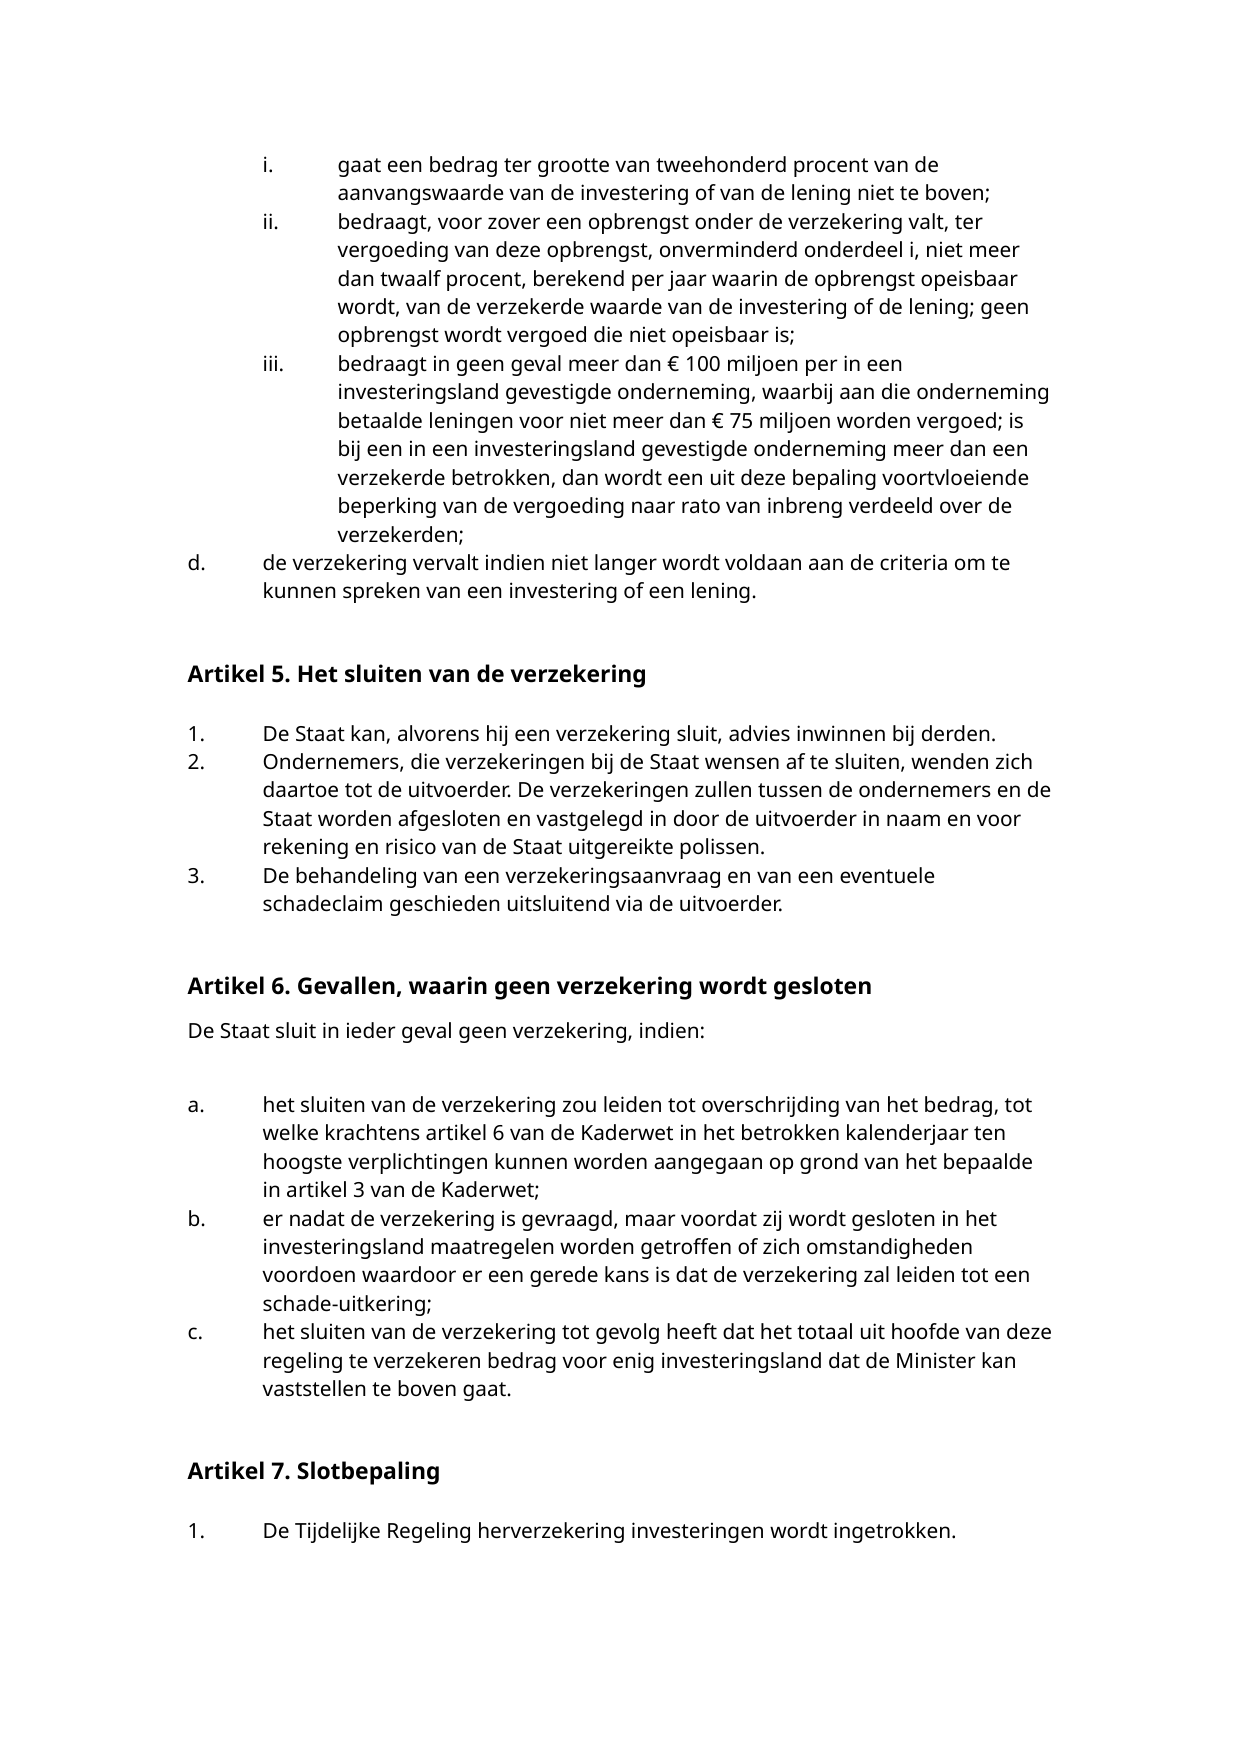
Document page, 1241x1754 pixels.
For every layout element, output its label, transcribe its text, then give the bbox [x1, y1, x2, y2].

list bedraagt, voor zover een opbrengst onder de verzekering valt, ter vergoeding van deze opbrengst, onverminderd onderdeel i, niet meer dan twaalf procent, berekend per jaar waarin de opbrengst opeisbaar wordt, van de verzekerde waarde van de investering of de lening; geen opbrengst wordt vergoed die niet opeisbaar is; [262, 207, 1053, 349]
text De Staat sluit in ieder geval geen verzekering, indien: [187, 1017, 1053, 1045]
list de verzekering vervalt indien niet langer wordt voldaan aan de criteria om te kunnen spreken van een investering of een lening. [187, 548, 1053, 605]
list Ondernemers, die verzekeringen bij de Staat wensen af te sluiten, wenden zich daartoe tot de uitvoerder. De verzekeringen zullen tussen de ondernemers en de Staat worden afgesloten en vastgelegd in door de uitvoerder in naam en voor rekening en risico van de Staat uitgereikte polissen. [187, 747, 1053, 861]
subtitle Artikel 5. Het sluiten van de verzekering [187, 657, 1053, 689]
list er nadat de verzekering is gevraagd, maar voordat zij wordt gesloten in het investeringsland maatregelen worden getroffen of zich omstandigheden voordoen waardoor er een gerede kans is dat de verzekering zal leiden tot een schade-uitkering; [187, 1204, 1053, 1317]
list gaat een bedrag ter grootte van tweehonderd procent van de aanvangswaarde van de investering of van de lening niet te boven; [262, 150, 1053, 207]
list De behandeling van een verzekeringsaanvraag en van een eventuele schadeclaim geschieden uitsluitend via de uitvoerder. [187, 861, 1053, 918]
subtitle Artikel 7. Slotbepaling [187, 1455, 1053, 1487]
list bedraagt in geen geval meer dan € 100 miljoen per in een investeringsland gevestigde onderneming, waarbij aan die onderneming betaalde leningen voor niet meer dan € 75 miljoen worden vergoed; is bij een in een investeringsland gevestigde onderneming meer dan een verzekerde betrokken, dan wordt een uit deze bepaling voortvloeiende beperking van de vergoeding naar rato van inbreng verdeeld over de verzekerden; [262, 349, 1053, 548]
list De Staat kan, alvorens hij een verzekering sluit, advies inwinnen bij derden. [187, 719, 1053, 747]
list het sluiten van de verzekering zou leiden tot overschrijding van het bedrag, tot welke krachtens artikel 6 van de Kaderwet in het betrokken kalenderjaar ten hoogste verplichtingen kunnen worden aangegaan op grond van het bepaalde in artikel 3 van de Kaderwet; [187, 1090, 1053, 1204]
list De Tijdelijke Regeling herverzekering investeringen wordt ingetrokken. [187, 1517, 1053, 1545]
list het sluiten van de verzekering tot gevolg heeft dat het totaal uit hoofde van deze regeling te verzekeren bedrag voor enig investeringsland dat de Minister kan vaststellen te boven gaat. [187, 1317, 1053, 1403]
subtitle Artikel 6. Gevallen, waarin geen verzekering wordt gesloten [187, 970, 1053, 1002]
